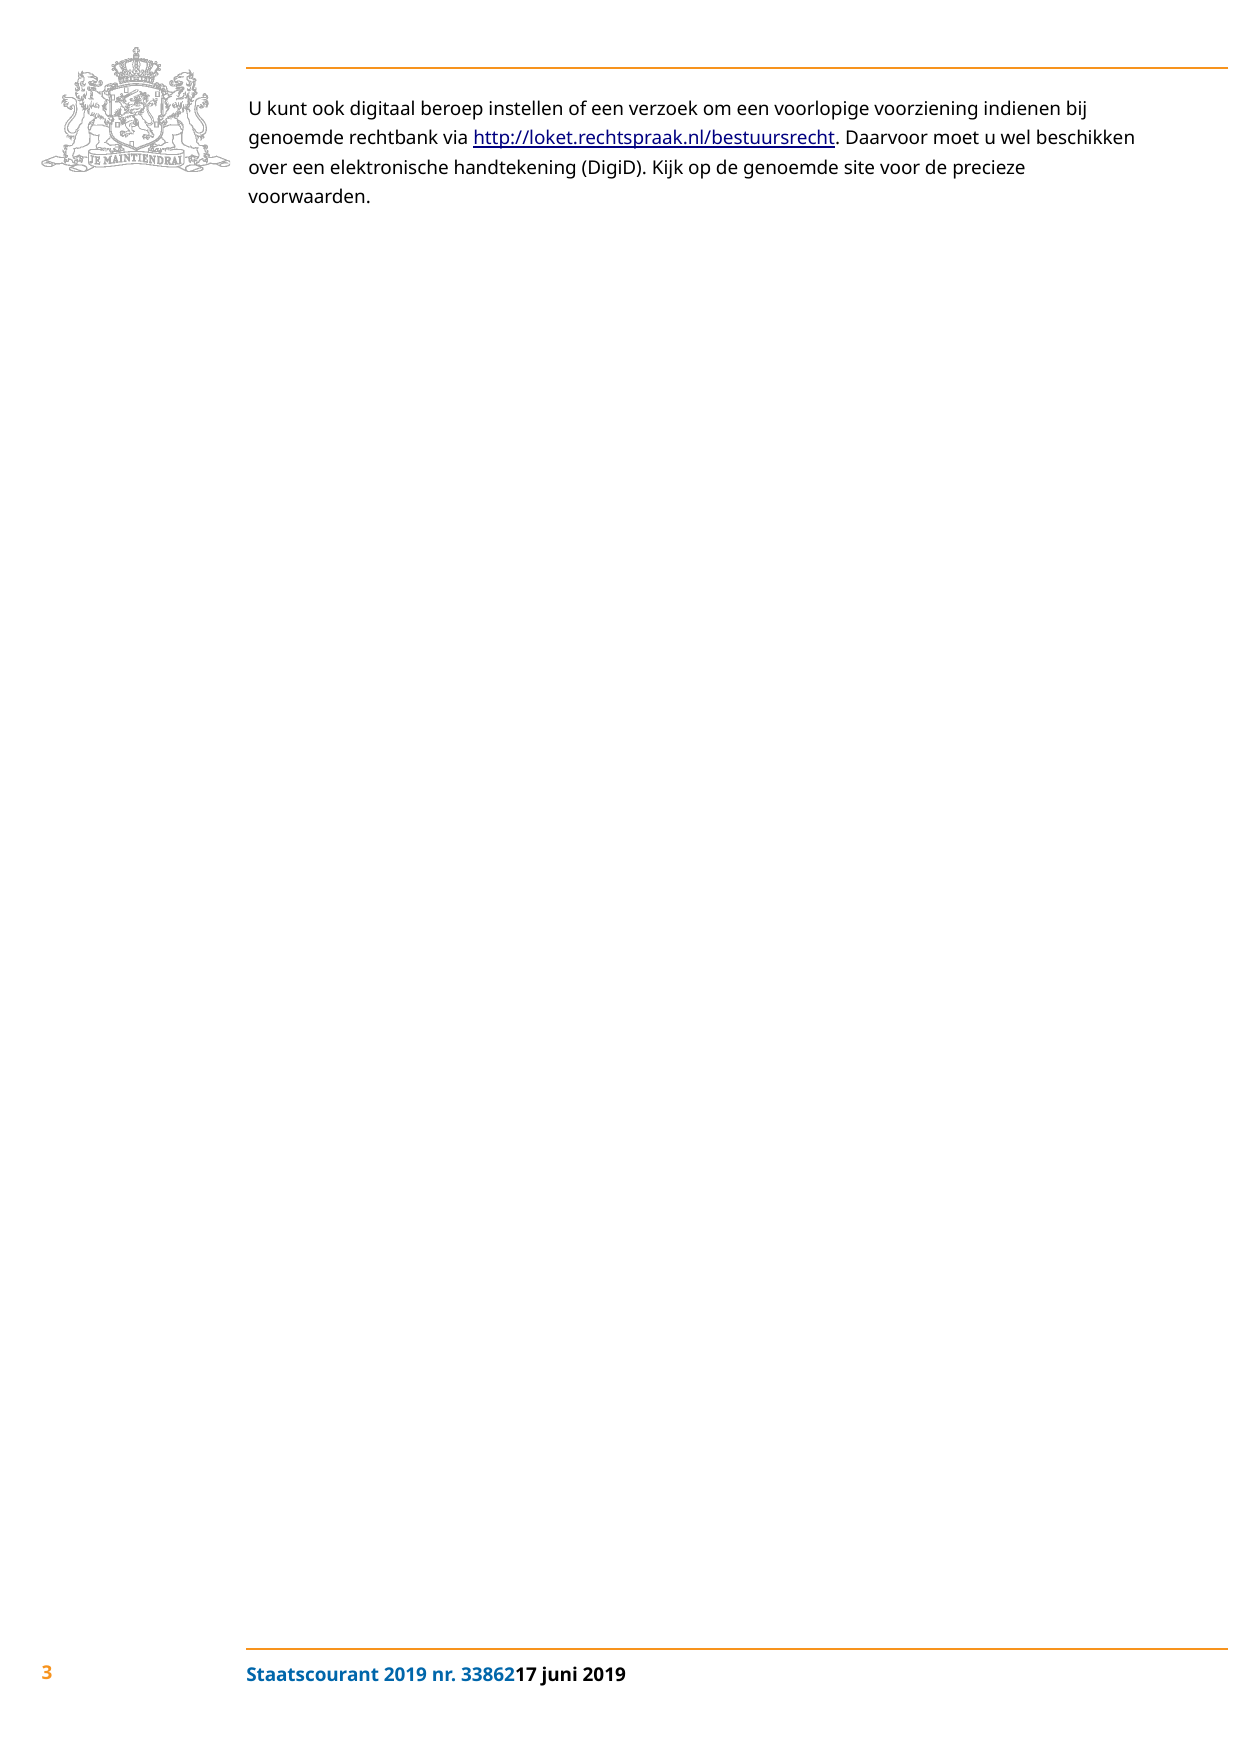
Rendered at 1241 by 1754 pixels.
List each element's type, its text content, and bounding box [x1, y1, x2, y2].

picture [41, 47, 231, 172]
text U kunt ook digitaal beroep instellen of een verzoek om een voorlopige voorziening indienen bij genoemde rechtbank via http://loket.rechtspraak.nl/bestuursrecht. Daarvoor moet u wel beschikken over een elektronische handtekening (DigiD). Kijk op de genoemde site voor de precieze voorwaarden. [248, 95, 1152, 209]
